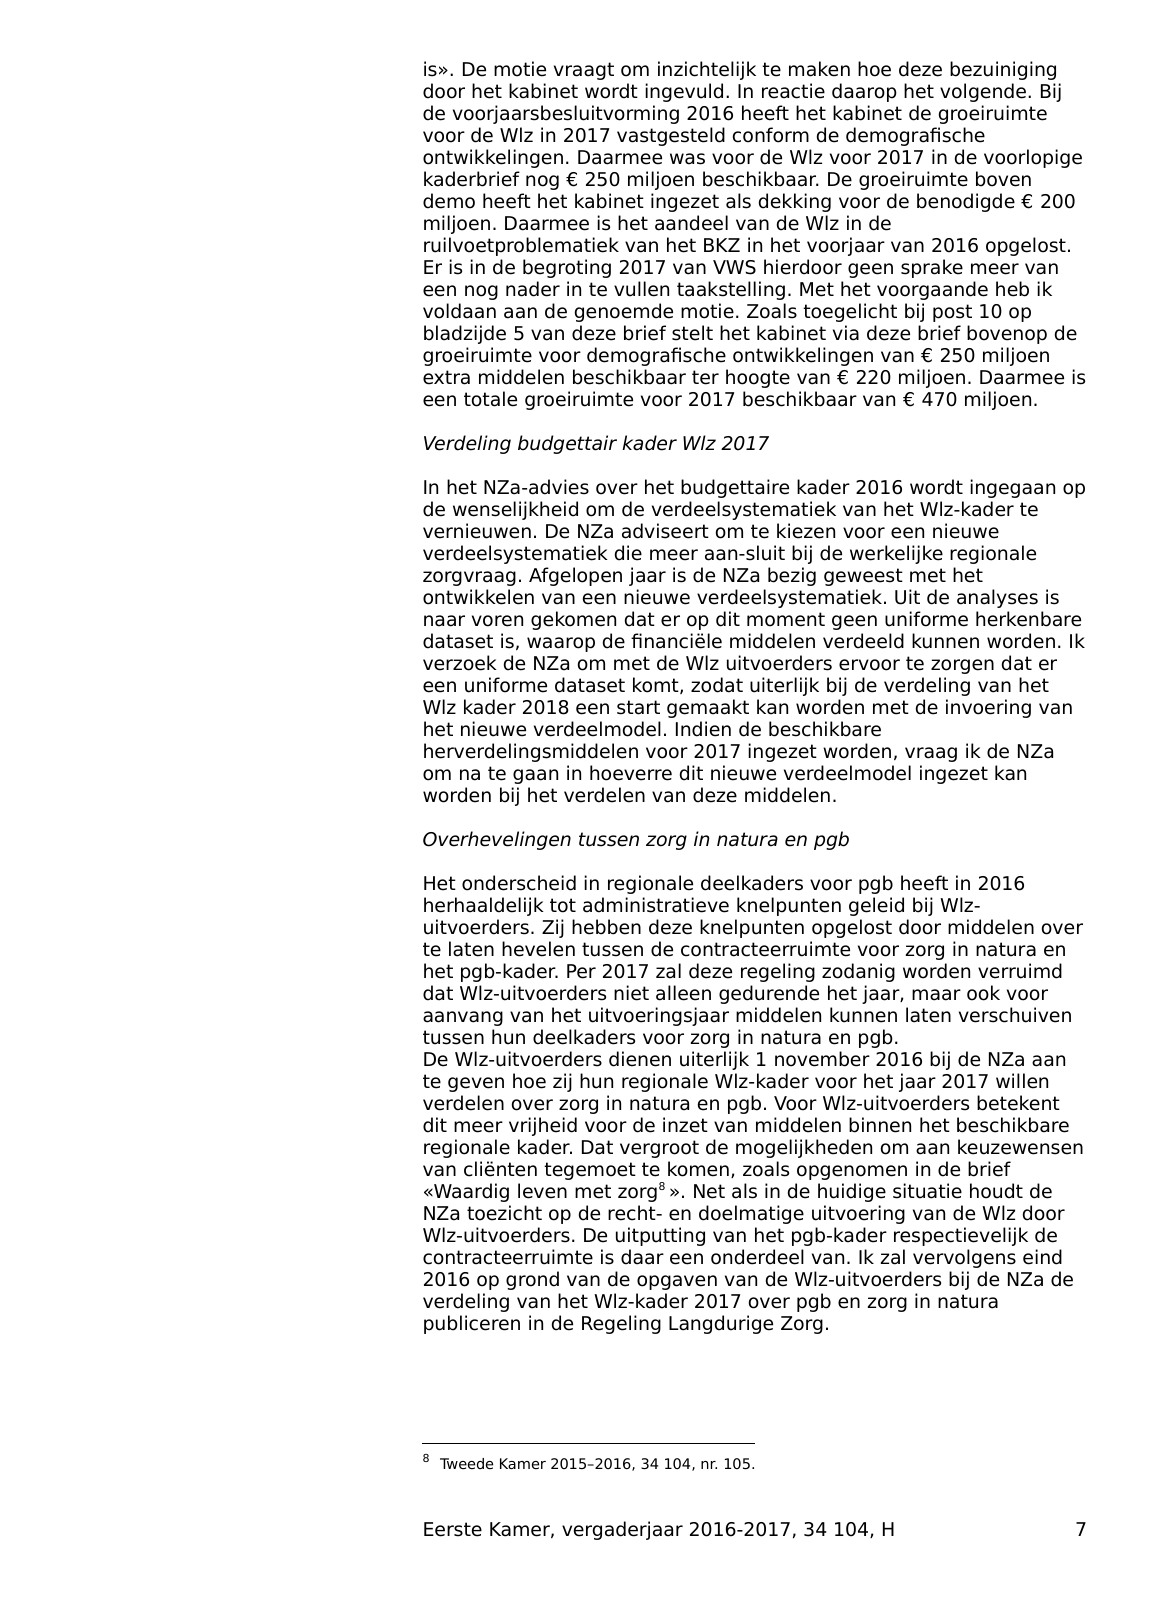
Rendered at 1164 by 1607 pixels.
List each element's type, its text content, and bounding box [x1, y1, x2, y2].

subtitle Overhevelingen tussen zorg in natura en pgb [422, 829, 1087, 851]
text Tweede Kamer 2015–2016, 34 104, nr. 105. [422, 1452, 1087, 1474]
text Het onderscheid in regionale deelkaders voor pgb heeft in 2016 herhaaldelijk tot administratieve knelpunten geleid bij Wlz-uitvoerders. Zij hebben deze knelpunten opgelost door middelen over te laten hevelen tussen de contracteerruimte voor zorg in natura en het pgb-kader. Per 2017 zal deze regeling zodanig worden verruimd dat Wlz-uitvoerders niet alleen gedurende het jaar, maar ook voor aanvang van het uitvoeringsjaar middelen kunnen laten verschuiven tussen hun deelkaders voor zorg in natura en pgb. [422, 873, 1087, 1049]
text De Wlz-uitvoerders dienen uiterlijk 1 november 2016 bij de NZa aan te geven hoe zij hun regionale Wlz-kader voor het jaar 2017 willen verdelen over zorg in natura en pgb. Voor Wlz-uitvoerders betekent dit meer vrijheid voor de inzet van middelen binnen het beschikbare regionale kader. Dat vergroot de mogelijkheden om aan keuzewensen van cliënten tegemoet te komen, zoals opgenomen in de brief «Waardig leven met zorg». Net als in de huidige situatie houdt de NZa toezicht op de recht- en doelmatige uitvoering van de Wlz door Wlz-uitvoerders. De uitputting van het pgb-kader respectievelijk de contracteerruimte is daar een onderdeel van. Ik zal vervolgens eind 2016 op grond van de opgaven van de Wlz-uitvoerders bij de NZa de verdeling van het Wlz-kader 2017 over pgb en zorg in natura publiceren in de Regeling Langdurige Zorg. [422, 1049, 1087, 1335]
text is». De motie vraagt om inzichtelijk te maken hoe deze bezuiniging door het kabinet wordt ingevuld. In reactie daarop het volgende. Bij de voorjaarsbesluitvorming 2016 heeft het kabinet de groeiruimte voor de Wlz in 2017 vastgesteld conform de demografische ontwikkelingen. Daarmee was voor de Wlz voor 2017 in de voorlopige kaderbrief nog € 250 miljoen beschikbaar. De groeiruimte boven demo heeft het kabinet ingezet als dekking voor de benodigde € 200 miljoen. Daarmee is het aandeel van de Wlz in de ruilvoetproblematiek van het BKZ in het voorjaar van 2016 opgelost. Er is in de begroting 2017 van VWS hierdoor geen sprake meer van een nog nader in te vullen taakstelling. Met het voorgaande heb ik voldaan aan de genoemde motie. Zoals toegelicht bij post 10 op bladzijde 5 van deze brief stelt het kabinet via deze brief bovenop de groeiruimte voor demografische ontwikkelingen van € 250 miljoen extra middelen beschikbaar ter hoogte van € 220 miljoen. Daarmee is een totale groeiruimte voor 2017 beschikbaar van € 470 miljoen. [422, 59, 1087, 411]
subtitle Verdeling budgettair kader Wlz 2017 [422, 433, 1087, 455]
text In het NZa-advies over het budgettaire kader 2016 wordt ingegaan op de wenselijkheid om de verdeelsystematiek van het Wlz-kader te vernieuwen. De NZa adviseert om te kiezen voor een nieuwe verdeelsystematiek die meer aan-sluit bij de werkelijke regionale zorgvraag. Afgelopen jaar is de NZa bezig geweest met het ontwikkelen van een nieuwe verdeelsystematiek. Uit de analyses is naar voren gekomen dat er op dit moment geen uniforme herkenbare dataset is, waarop de financiële middelen verdeeld kunnen worden. Ik verzoek de NZa om met de Wlz uitvoerders ervoor te zorgen dat er een uniforme dataset komt, zodat uiterlijk bij de verdeling van het Wlz kader 2018 een start gemaakt kan worden met de invoering van het nieuwe verdeelmodel. Indien de beschikbare herverdelingsmiddelen voor 2017 ingezet worden, vraag ik de NZa om na te gaan in hoeverre dit nieuwe verdeelmodel ingezet kan worden bij het verdelen van deze middelen. [422, 477, 1087, 807]
